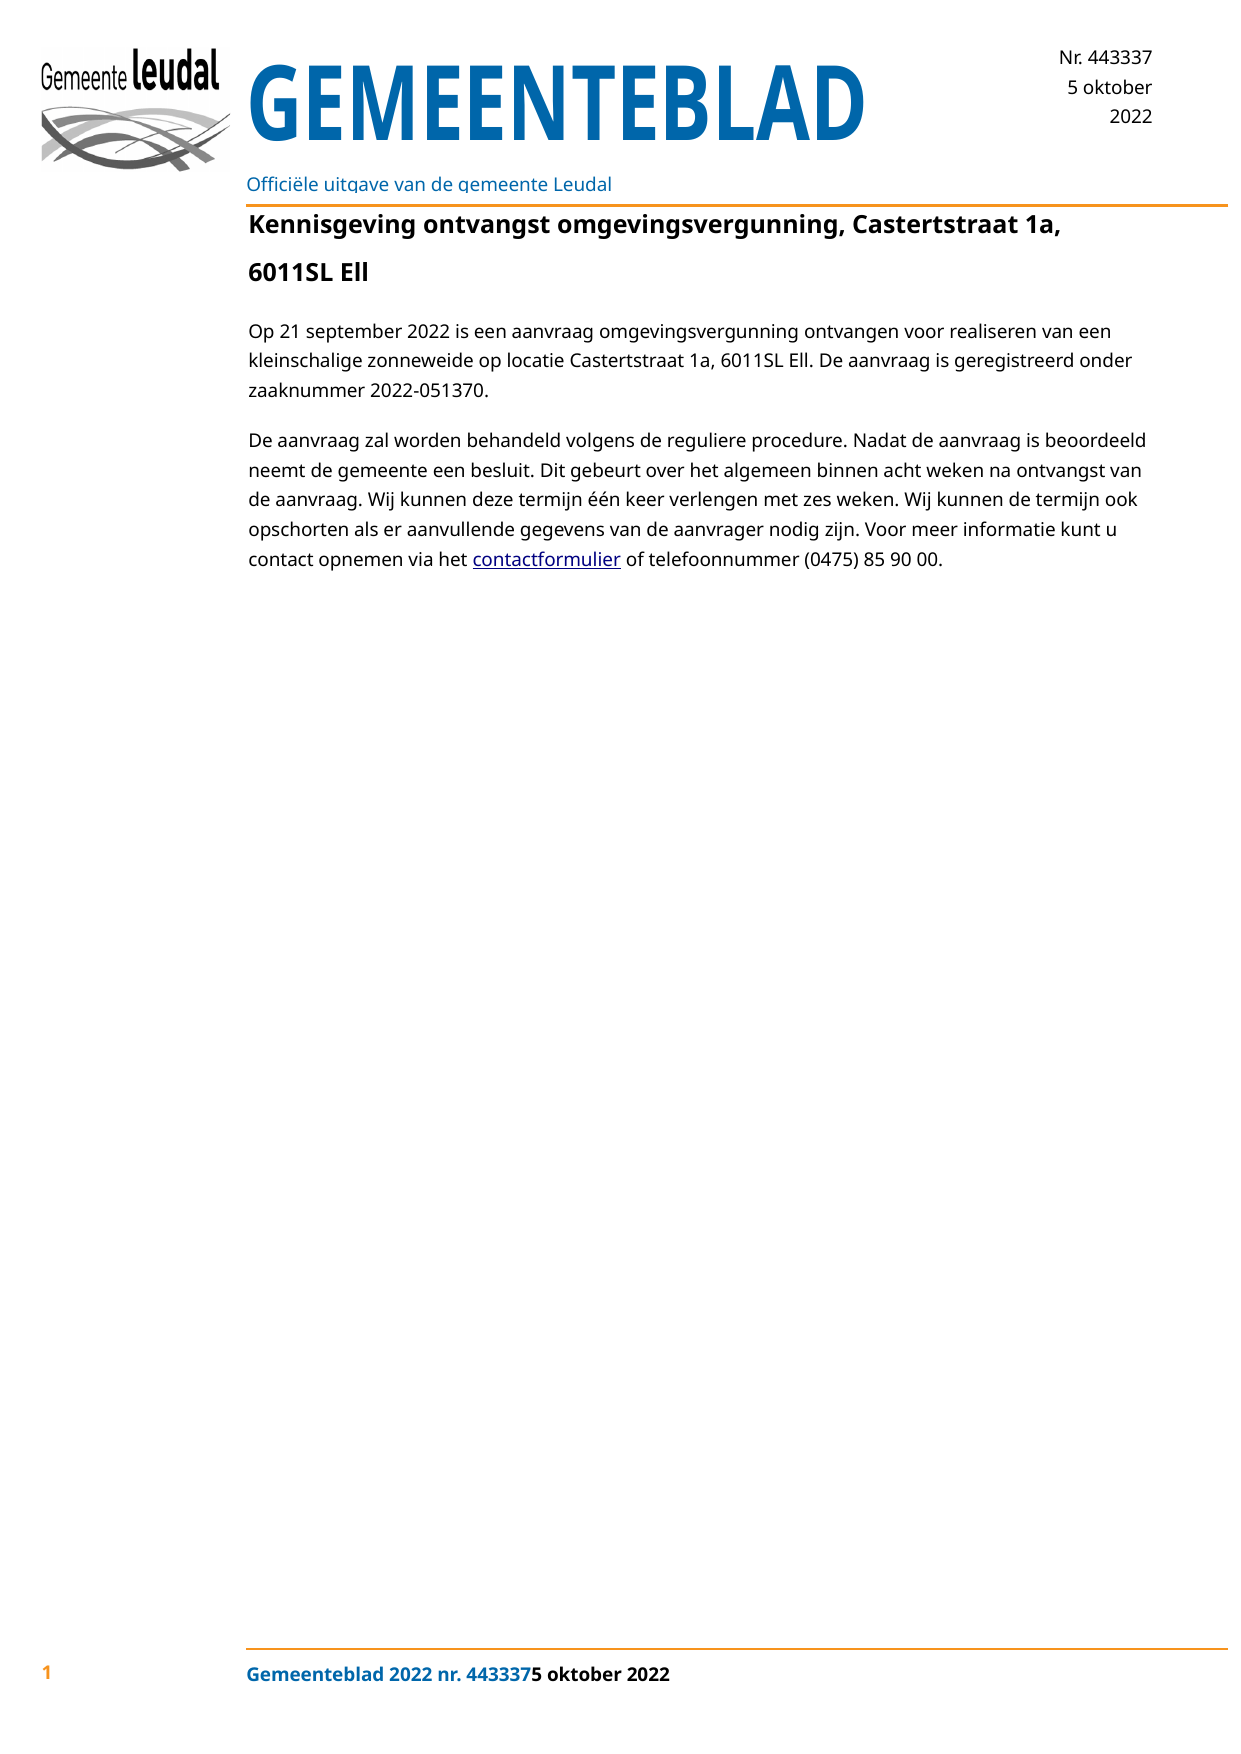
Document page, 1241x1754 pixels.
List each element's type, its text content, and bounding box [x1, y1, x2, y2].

text De aanvraag zal worden behandeld volgens de reguliere procedure. Nadat de aanvraag is beoordeeld neemt de gemeente een besluit. Dit gebeurt over het algemeen binnen acht weken na ontvangst van de aanvraag. Wij kunnen deze termijn één keer verlengen met zes weken. Wij kunnen de termijn ook opschorten als er aanvullende gegevens van de aanvrager nodig zijn. Voor meer informatie kunt u contact opnemen via het contactformulier of telefoonnummer (0475) 85 90 00. [248, 427, 1152, 572]
picture [41, 47, 231, 172]
text Kennisgeving ontvangst omgevingsvergunning, Castertstraat 1a, 6011SL Ell [248, 207, 1152, 288]
text Op 21 september 2022 is een aanvraag omgevingsvergunning ontvangen voor realiseren van een kleinschalige zonneweide op locatie Castertstraat 1a, 6011SL Ell. De aanvraag is geregistreerd onder zaaknummer 2022-051370. [248, 318, 1152, 403]
